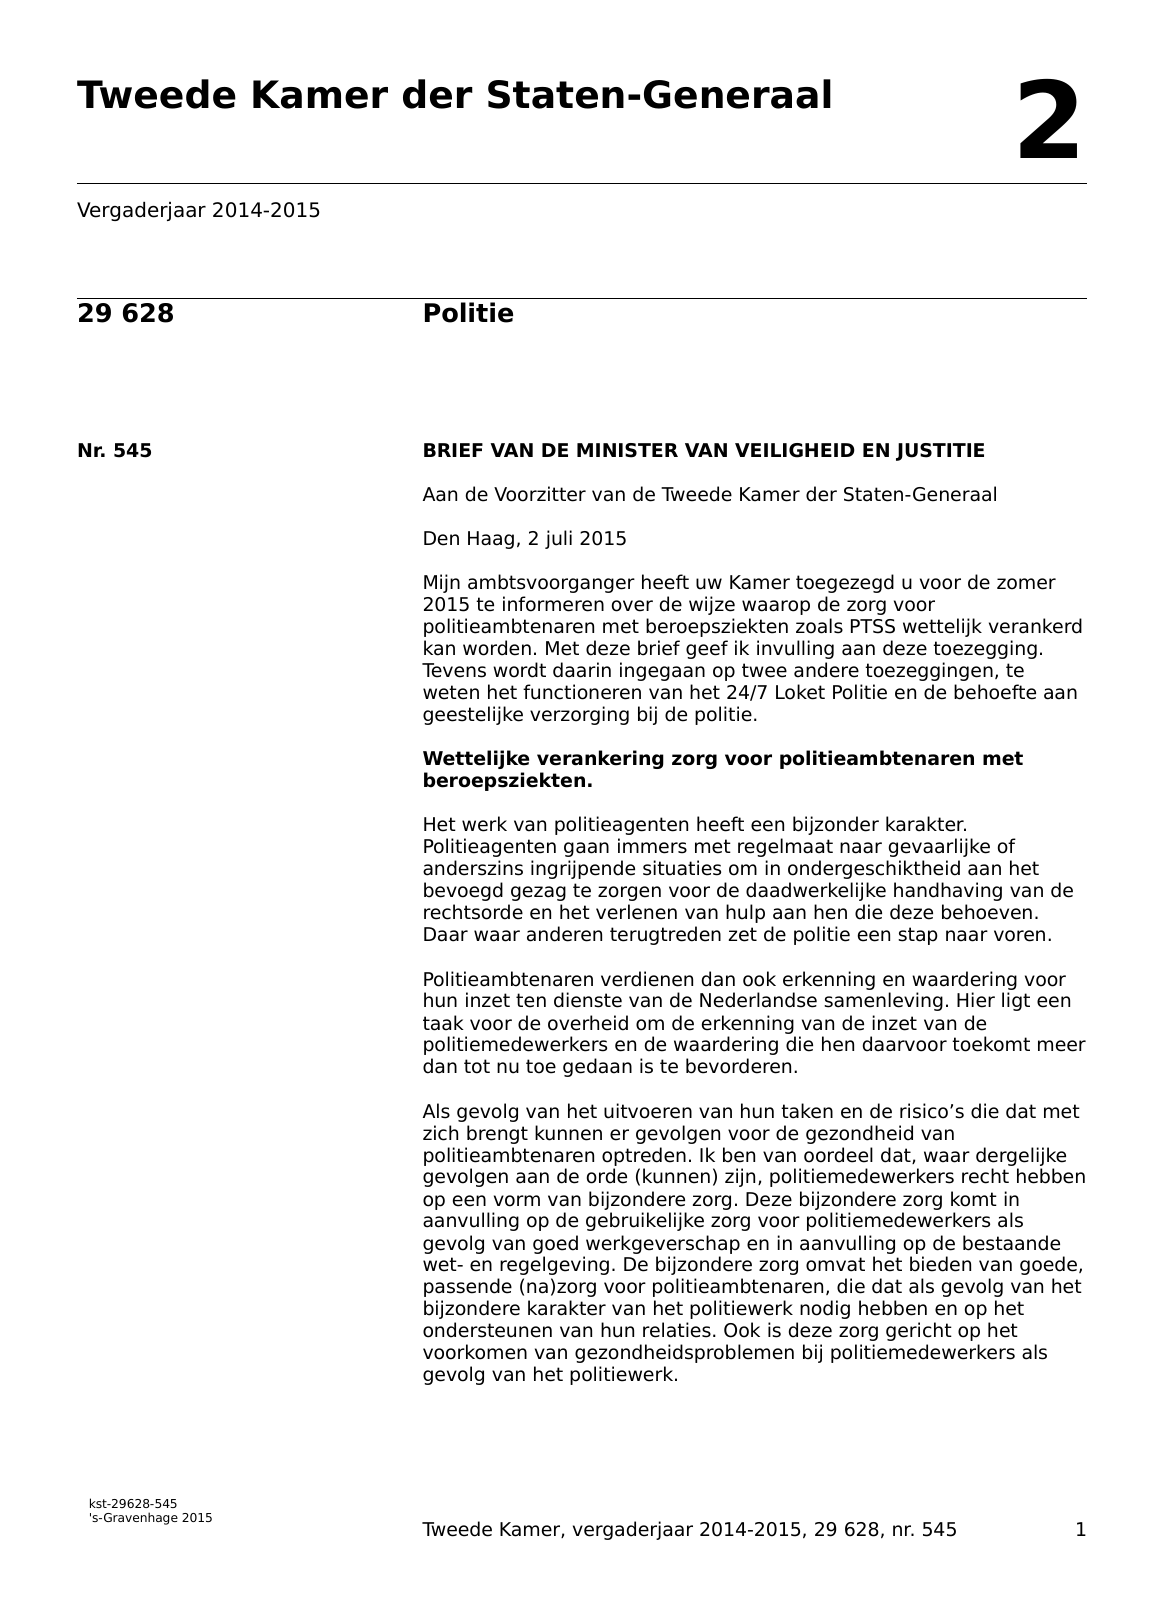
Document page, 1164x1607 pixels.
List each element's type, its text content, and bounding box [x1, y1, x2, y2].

table_header 2 [886, 59, 1087, 183]
table_cell Vergaderjaar 2014-2015 [77, 184, 1087, 298]
text Den Haag, 2 juli 2015 [422, 528, 1087, 550]
subtitle 29 628 Politie [77, 299, 1087, 329]
text Mijn ambtsvoorganger heeft uw Kamer toegezegd u voor de zomer 2015 te informeren over de wijze waarop de zorg voor politieambtenaren met beroepsziekten zoals PTSS wettelijk verankerd kan worden. Met deze brief geef ik invulling aan deze toezegging. Tevens wordt daarin ingegaan op twee andere toezeggingen, te weten het functioneren van het 24/7 Loket Politie en de behoefte aan geestelijke verzorging bij de politie. [422, 572, 1087, 726]
subtitle Wettelijke verankering zorg voor politieambtenaren met beroepsziekten. [422, 748, 1087, 792]
subtitle Nr. 545 BRIEF VAN DE MINISTER VAN VEILIGHEID EN JUSTITIE [77, 440, 1087, 462]
text Het werk van politieagenten heeft een bijzonder karakter. Politieagenten gaan immers met regelmaat naar gevaarlijke of anderszins ingrijpende situaties om in ondergeschiktheid aan het bevoegd gezag te zorgen voor de daadwerkelijke handhaving van de rechtsorde en het verlenen van hulp aan hen die deze behoeven. Daar waar anderen terugtreden zet de politie een stap naar voren. [422, 814, 1087, 946]
text Politieambtenaren verdienen dan ook erkenning en waardering voor hun inzet ten dienste van de Nederlandse samenleving. Hier ligt een taak voor de overheid om de erkenning van de inzet van de politiemedewerkers en de waardering die hen daarvoor toekomt meer dan tot nu toe gedaan is te bevorderen. [422, 968, 1087, 1078]
table_header Tweede Kamer der Staten-Generaal [77, 59, 886, 183]
text kst-29628-545 [88, 1497, 323, 1511]
text 's-Gravenhage 2015 [88, 1511, 323, 1525]
text Aan de Voorzitter van de Tweede Kamer der Staten-Generaal [422, 484, 1087, 506]
text Als gevolg van het uitvoeren van hun taken en de risico’s die dat met zich brengt kunnen er gevolgen voor de gezondheid van politieambtenaren optreden. Ik ben van oordeel dat, waar dergelijke gevolgen aan de orde (kunnen) zijn, politiemedewerkers recht hebben op een vorm van bijzondere zorg. Deze bijzondere zorg komt in aanvulling op de gebruikelijke zorg voor politiemedewerkers als gevolg van goed werkgeverschap en in aanvulling op de bestaande wet- en regelgeving. De bijzondere zorg omvat het bieden van goede, passende (na)zorg voor politieambtenaren, die dat als gevolg van het bijzondere karakter van het politiewerk nodig hebben en op het ondersteunen van hun relaties. Ook is deze zorg gericht op het voorkomen van gezondheidsproblemen bij politiemedewerkers als gevolg van het politiewerk. [422, 1101, 1087, 1386]
